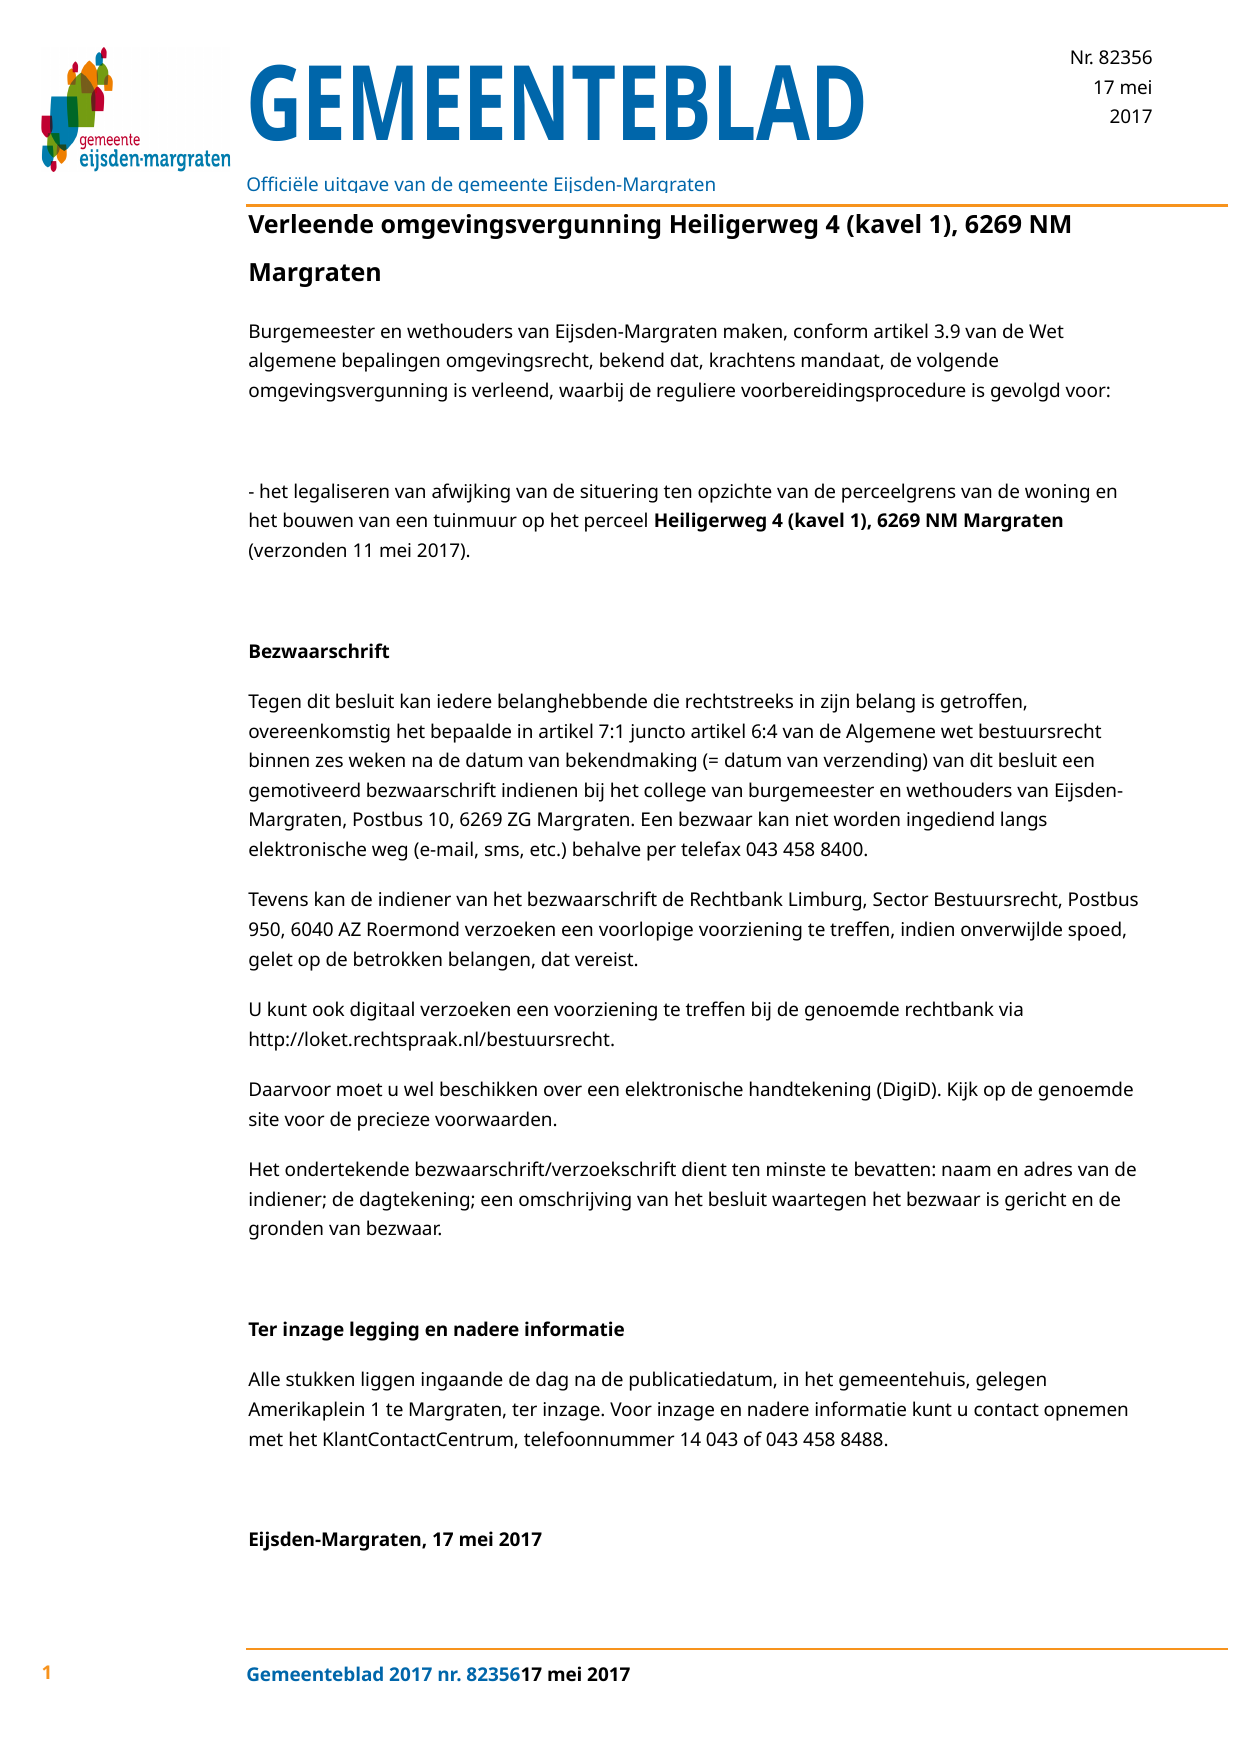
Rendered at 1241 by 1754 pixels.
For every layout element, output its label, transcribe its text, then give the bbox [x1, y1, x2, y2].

text Daarvoor moet u wel beschikken over een elektronische handtekening (DigiD). Kijk op de genoemde site voor de precieze voorwaarden. [248, 1076, 1152, 1132]
text Alle stukken liggen ingaande de dag na de publicatiedatum, in het gemeentehuis, gelegen Amerikaplein 1 te Margraten, ter inzage. Voor inzage en nadere informatie kunt u contact opnemen met het KlantContactCentrum, telefoonnummer 14 043 of 043 458 8488. [248, 1367, 1152, 1452]
text Eijsden-Margraten, 17 mei 2017 [248, 1527, 1152, 1552]
text - het legaliseren van afwijking van de situering ten opzichte van de perceelgrens van de woning en het bouwen van een tuinmuur op het perceel Heiligerweg 4 (kavel 1), 6269 NM Margraten (verzonden 11 mei 2017). [248, 478, 1152, 563]
text Tegen dit besluit kan iedere belanghebbende die rechtstreeks in zijn belang is getroffen, overeenkomstig het bepaalde in artikel 7:1 juncto artikel 6:4 van de Algemene wet bestuursrecht binnen zes weken na de datum van bekendmaking (= datum van verzending) van dit besluit een gemotiveerd bezwaarschrift indienen bij het college van burgemeester en wethouders van Eijsden-Margraten, Postbus 10, 6269 ZG Margraten. Een bezwaar kan niet worden ingediend langs elektronische weg (e-mail, sms, etc.) behalve per telefax 043 458 8400. [248, 688, 1152, 862]
text Burgemeester en wethouders van Eijsden-Margraten maken, conform artikel 3.9 van de Wet algemene bepalingen omgevingsrecht, bekend dat, krachtens mandaat, de volgende omgevingsvergunning is verleend, waarbij de reguliere voorbereidingsprocedure is gevolgd voor: [248, 318, 1152, 403]
text U kunt ook digitaal verzoeken een voorziening te treffen bij de genoemde rechtbank via http://loket.rechtspraak.nl/bestuursrecht. [248, 996, 1152, 1052]
text Bezwaarschrift [248, 638, 1152, 664]
text Het ondertekende bezwaarschrift/verzoekschrift dient ten minste te bevatten: naam en adres van de indiener; de dagtekening; een omschrijving van het besluit waartegen het bezwaar is gericht en de gronden van bezwaar. [248, 1156, 1152, 1241]
text Verleende omgevingsvergunning Heiligerweg 4 (kavel 1), 6269 NM Margraten [248, 207, 1152, 288]
text Tevens kan de indiener van het bezwaarschrift de Rechtbank Limburg, Sector Bestuursrecht, Postbus 950, 6040 AZ Roermond verzoeken een voorlopige voorziening te treffen, indien onverwijlde spoed, gelet op de betrokken belangen, dat vereist. [248, 887, 1152, 972]
text Ter inzage legging en nadere informatie [248, 1316, 1152, 1342]
picture [41, 47, 231, 172]
